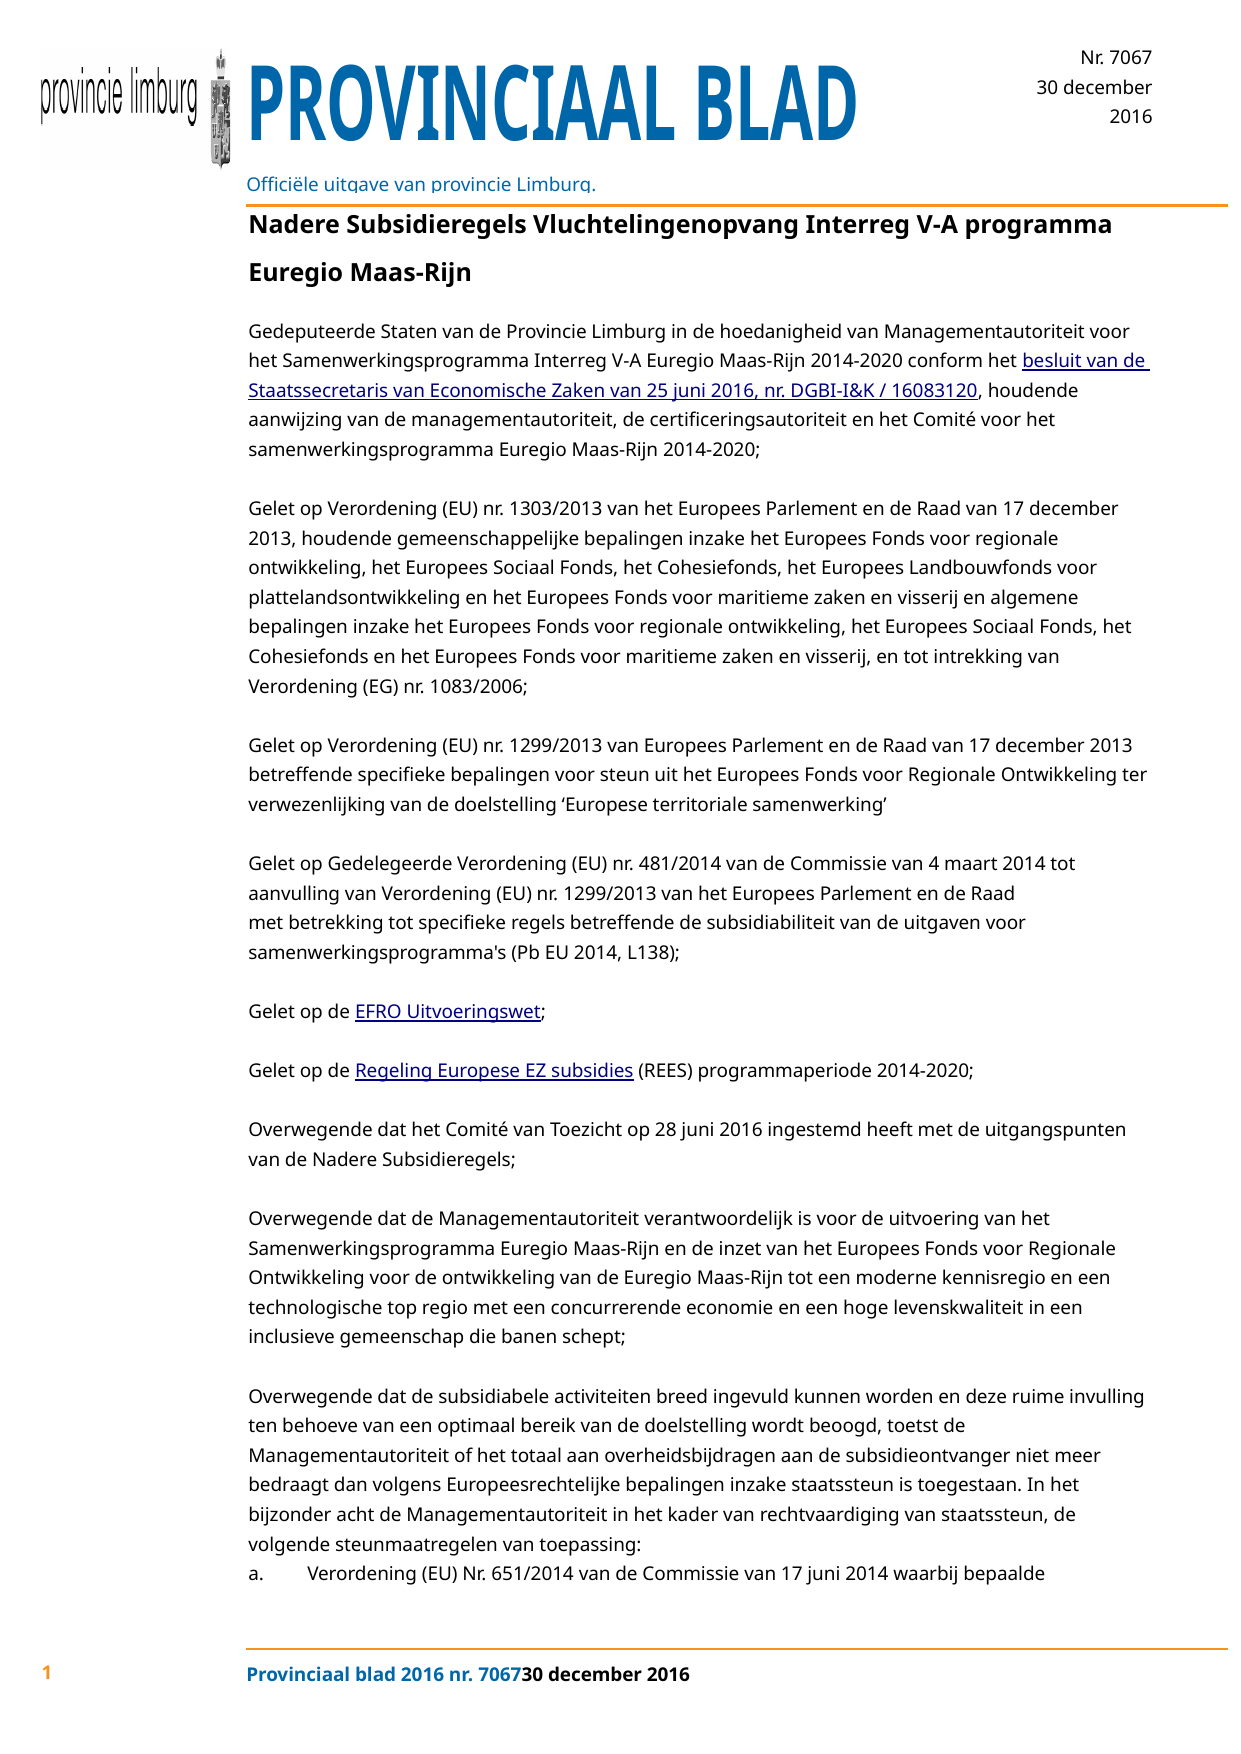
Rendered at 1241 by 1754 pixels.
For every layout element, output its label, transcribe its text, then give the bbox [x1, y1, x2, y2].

text Gelet op de Regeling Europese EZ subsidies (REES) programmaperiode 2014-2020; [248, 1057, 1152, 1083]
picture [41, 47, 231, 172]
text Gelet op Gedelegeerde Verordening (EU) nr. 481/2014 van de Commissie van 4 maart 2014 tot aanvulling van Verordening (EU) nr. 1299/2013 van het Europees Parlement en de Raad met betrekking tot specifieke regels betreffende de subsidiabiliteit van de uitgaven voor samenwerkingsprogramma's (Pb EU 2014, L138); [248, 850, 1152, 965]
text Gelet op de EFRO Uitvoeringswet; [248, 998, 1152, 1024]
text Gelet op Verordening (EU) nr. 1303/2013 van het Europees Parlement en de Raad van 17 december 2013, houdende gemeenschappelijke bepalingen inzake het Europees Fonds voor regionale ontwikkeling, het Europees Sociaal Fonds, het Cohesiefonds, het Europees Landbouwfonds voor plattelandsontwikkeling en het Europees Fonds voor maritieme zaken en visserij en algemene bepalingen inzake het Europees Fonds voor regionale ontwikkeling, het Europees Sociaal Fonds, het Cohesiefonds en het Europees Fonds voor maritieme zaken en visserij, en tot intrekking van Verordening (EG) nr. 1083/2006; [248, 495, 1152, 699]
list Verordening (EU) Nr. 651/2014 van de Commissie van 17 juni 2014 waarbij bepaalde [248, 1560, 1152, 1586]
text Overwegende dat de subsidiabele activiteiten breed ingevuld kunnen worden en deze ruime invulling ten behoeve van een optimaal bereik van de doelstelling wordt beoogd, toetst de Managementautoriteit of het totaal aan overheidsbijdragen aan de subsidieontvanger niet meer bedraagt dan volgens Europeesrechtelijke bepalingen inzake staatssteun is toegestaan. In het bijzonder acht de Managementautoriteit in het kader van rechtvaardiging van staatssteun, de volgende steunmaatregelen van toepassing: [248, 1383, 1152, 1557]
text Overwegende dat de Managementautoriteit verantwoordelijk is voor de uitvoering van het Samenwerkingsprogramma Euregio Maas-Rijn en de inzet van het Europees Fonds voor Regionale Ontwikkeling voor de ontwikkeling van de Euregio Maas-Rijn tot een moderne kennisregio en een technologische top regio met een concurrerende economie en een hoge levenskwaliteit in een inclusieve gemeenschap die banen schept; [248, 1205, 1152, 1349]
text Gedeputeerde Staten van de Provincie Limburg in de hoedanigheid van Managementautoriteit voor het Samenwerkingsprogramma Interreg V-A Euregio Maas-Rijn 2014-2020 conform het besluit van de Staatssecretaris van Economische Zaken van 25 juni 2016, nr. DGBI-I&K / 16083120, houdende aanwijzing van de managementautoriteit, de certificeringsautoriteit en het Comité voor het samenwerkingsprogramma Euregio Maas-Rijn 2014-2020; [248, 318, 1152, 462]
text Nadere Subsidieregels Vluchtelingenopvang Interreg V-A programma Euregio Maas-Rijn [248, 207, 1152, 288]
text Gelet op Verordening (EU) nr. 1299/2013 van Europees Parlement en de Raad van 17 december 2013 betreffende specifieke bepalingen voor steun uit het Europees Fonds voor Regionale Ontwikkeling ter verwezenlijking van de doelstelling ‘Europese territoriale samenwerking’ [248, 732, 1152, 817]
text Overwegende dat het Comité van Toezicht op 28 juni 2016 ingestemd heeft met de uitgangspunten van de Nadere Subsidieregels; [248, 1117, 1152, 1172]
